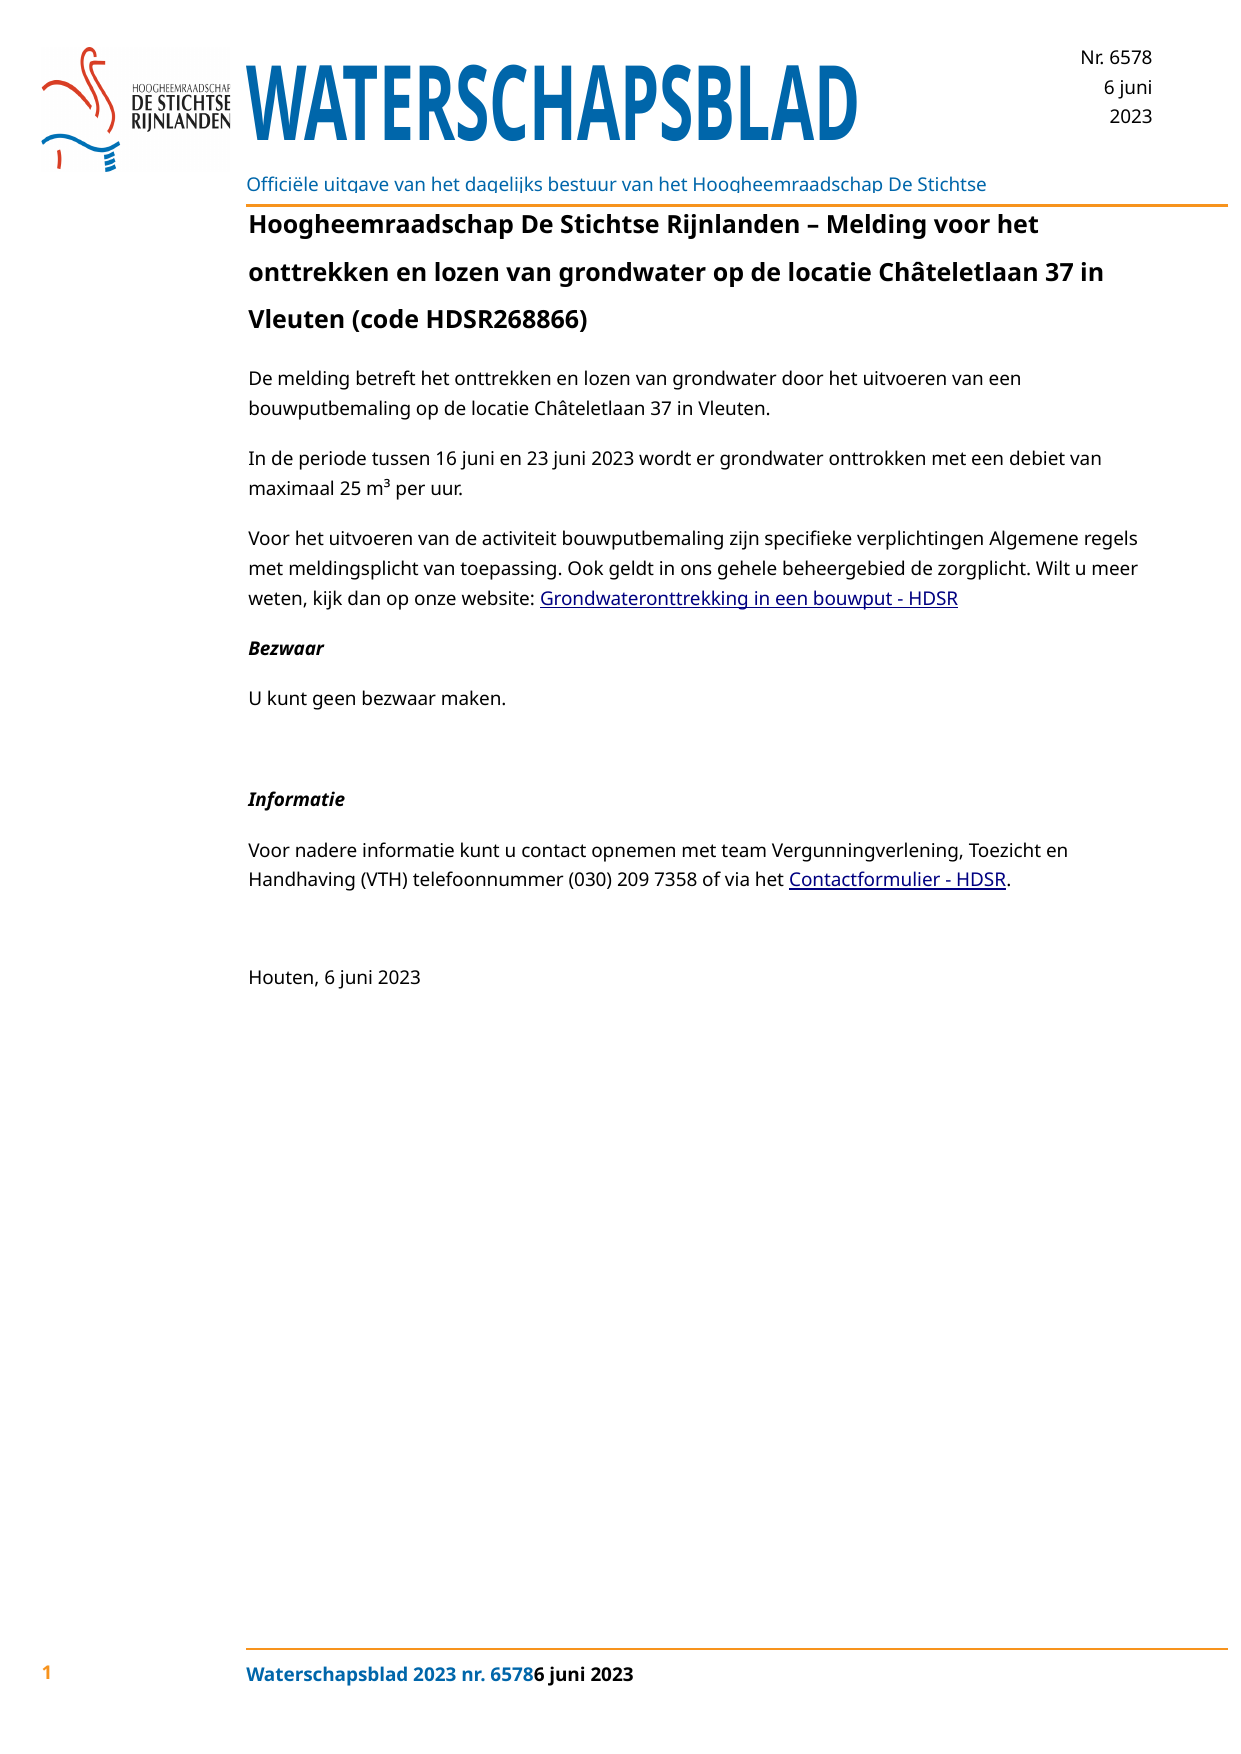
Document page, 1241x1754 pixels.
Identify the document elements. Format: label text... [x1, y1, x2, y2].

text In de periode tussen 16 juni en 23 juni 2023 wordt er grondwater onttrokken met een debiet van maximaal 25 m³ per uur. [248, 446, 1152, 501]
text Bezwaar [248, 635, 1152, 661]
text U kunt geen bezwaar maken. [248, 686, 1152, 711]
text Voor nadere informatie kunt u contact opnemen met team Vergunningverlening, Toezicht en Handhaving (VTH) telefoonnummer (030) 209 7358 of via het Contactformulier - HDSR. [248, 837, 1152, 892]
text Hoogheemraadschap De Stichtse Rijnlanden – Melding voor het onttrekken en lozen van grondwater op de locatie Châteletlaan 37 in Vleuten (code HDSR268866) [248, 207, 1152, 336]
text Informatie [248, 786, 1152, 812]
text Voor het uitvoeren van de activiteit bouwputbemaling zijn specifieke verplichtingen Algemene regels met meldingsplicht van toepassing. Ook geldt in ons gehele beheergebied de zorgplicht. Wilt u meer weten, kijk dan op onze website: Grondwateronttrekking in een bouwput - HDSR [248, 526, 1152, 610]
text Houten, 6 juni 2023 [248, 964, 1152, 990]
picture [41, 47, 231, 172]
text De melding betreft het onttrekken en lozen van grondwater door het uitvoeren van een bouwputbemaling op de locatie Châteletlaan 37 in Vleuten. [248, 366, 1152, 421]
